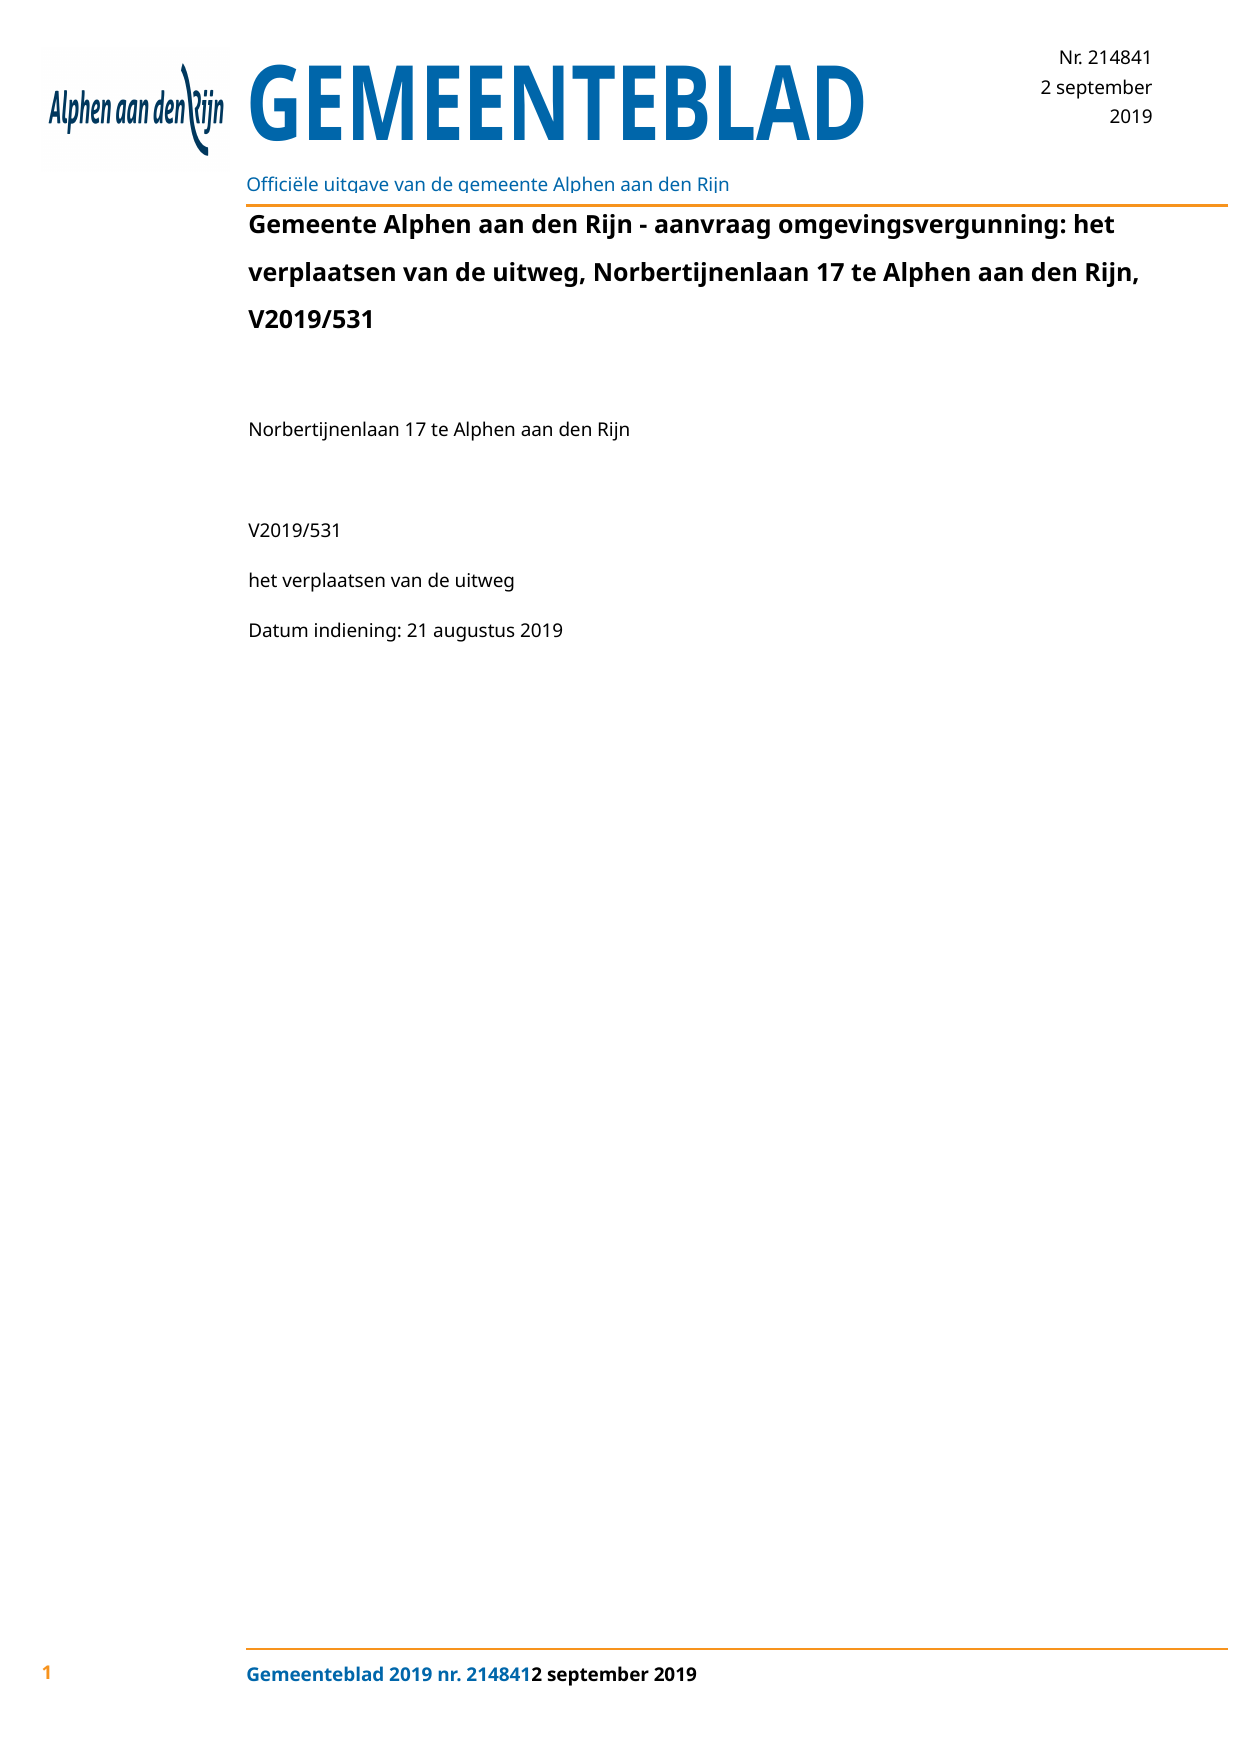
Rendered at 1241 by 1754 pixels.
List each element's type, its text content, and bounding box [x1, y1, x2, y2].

picture [41, 47, 231, 172]
text V2019/531 [248, 517, 1152, 542]
text Datum indiening: 21 augustus 2019 [248, 618, 1152, 643]
text het verplaatsen van de uitweg [248, 567, 1152, 593]
text Norbertijnenlaan 17 te Alphen aan den Rijn [248, 416, 1152, 442]
text Gemeente Alphen aan den Rijn - aanvraag omgevingsvergunning: het verplaatsen van de uitweg, Norbertijnenlaan 17 te Alphen aan den Rijn, V2019/531 [248, 207, 1152, 336]
